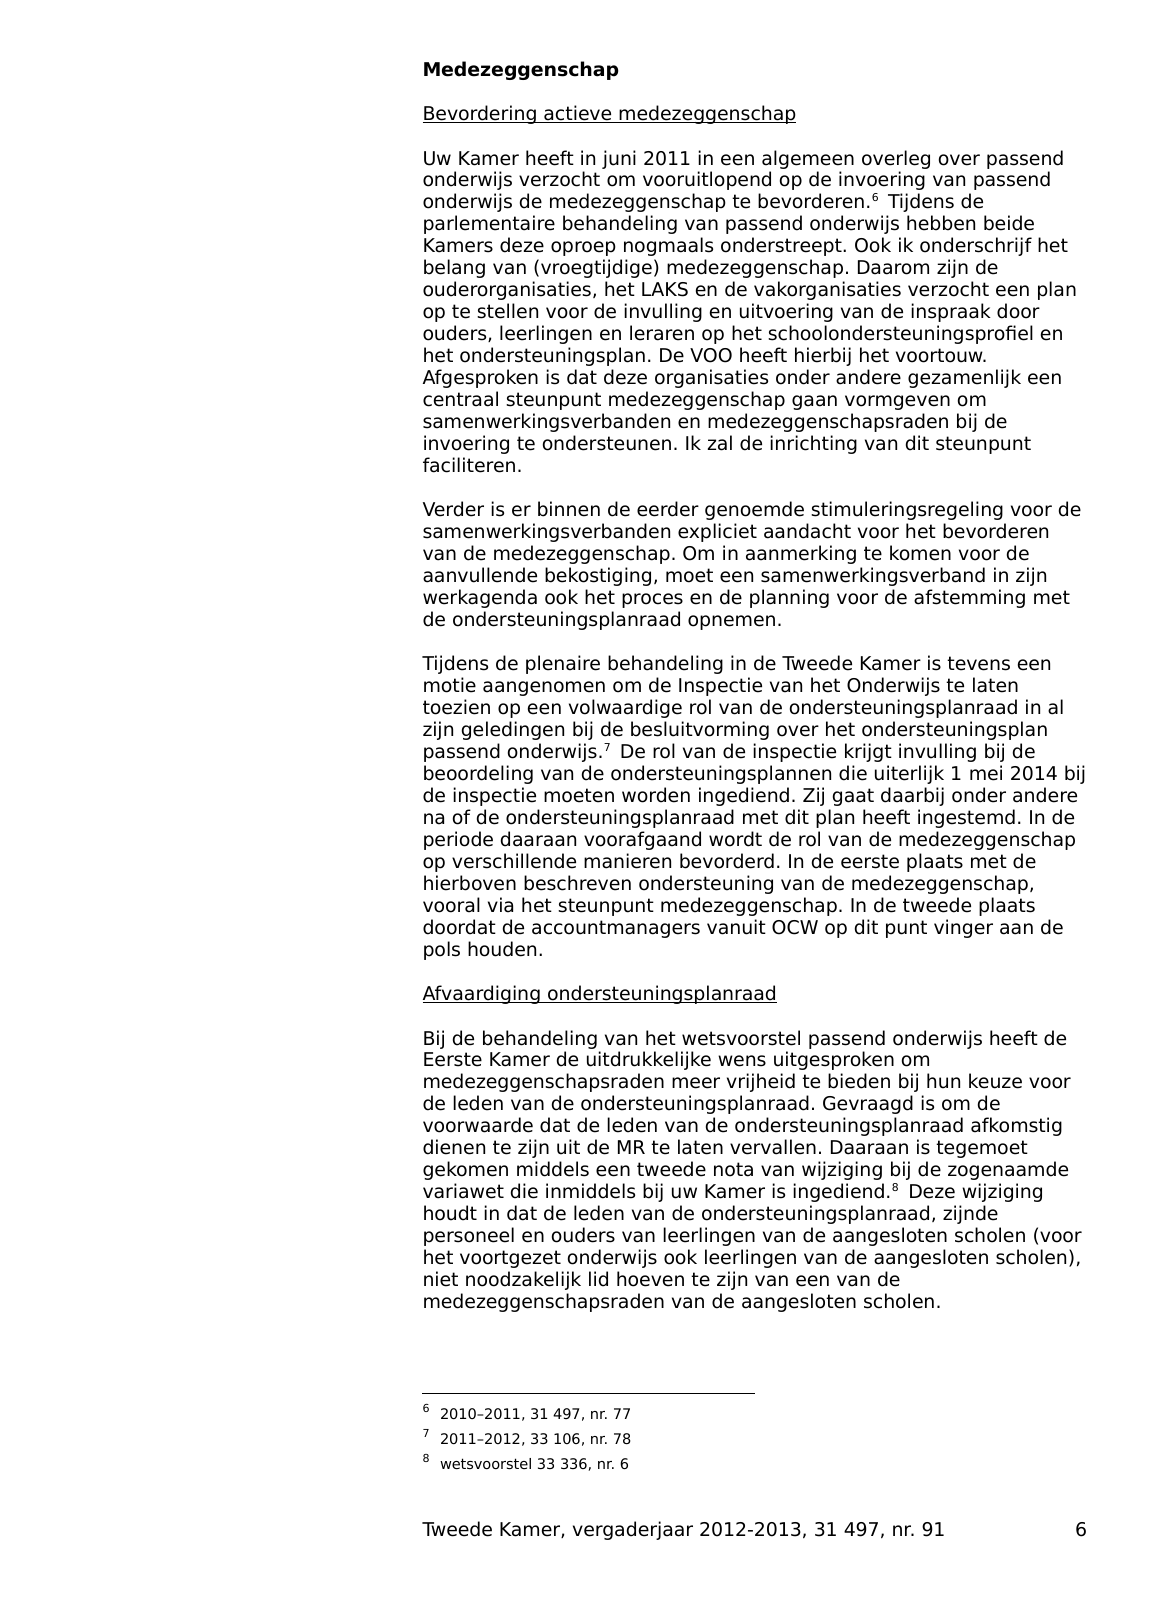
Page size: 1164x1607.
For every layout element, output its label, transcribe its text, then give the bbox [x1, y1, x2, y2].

text wetsvoorstel 33 336, nr. 6 [422, 1452, 1087, 1474]
text Uw Kamer heeft in juni 2011 in een algemeen overleg over passend onderwijs verzocht om vooruitlopend op de invoering van passend onderwijs de medezeggenschap te bevorderen. Tijdens de parlementaire behandeling van passend onderwijs hebben beide Kamers deze oproep nogmaals onderstreept. Ook ik onderschrijf het belang van (vroegtijdige) medezeggenschap. Daarom zijn de ouderorganisaties, het LAKS en de vakorganisaties verzocht een plan op te stellen voor de invulling en uitvoering van de inspraak door ouders, leerlingen en leraren op het schoolondersteuningsprofiel en het ondersteuningsplan. De VOO heeft hierbij het voortouw. Afgesproken is dat deze organisaties onder andere gezamenlijk een centraal steunpunt medezeggenschap gaan vormgeven om samenwerkingsverbanden en medezeggenschapsraden bij de invoering te ondersteunen. Ik zal de inrichting van dit steunpunt faciliteren. [422, 147, 1087, 477]
text Bij de behandeling van het wetsvoorstel passend onderwijs heeft de Eerste Kamer de uitdrukkelijke wens uitgesproken om medezeggenschapsraden meer vrijheid te bieden bij hun keuze voor de leden van de ondersteuningsplanraad. Gevraagd is om de voorwaarde dat de leden van de ondersteuningsplanraad afkomstig dienen te zijn uit de MR te laten vervallen. Daaraan is tegemoet gekomen middels een tweede nota van wijziging bij de zogenaamde variawet die inmiddels bij uw Kamer is ingediend. Deze wijziging houdt in dat de leden van de ondersteuningsplanraad, zijnde personeel en ouders van leerlingen van de aangesloten scholen (voor het voortgezet onderwijs ook leerlingen van de aangesloten scholen), niet noodzakelijk lid hoeven te zijn van een van de medezeggenschapsraden van de aangesloten scholen. [422, 1027, 1087, 1313]
text Tijdens de plenaire behandeling in de Tweede Kamer is tevens een motie aangenomen om de Inspectie van het Onderwijs te laten toezien op een volwaardige rol van de ondersteuningsplanraad in al zijn geledingen bij de besluitvorming over het ondersteuningsplan passend onderwijs. De rol van de inspectie krijgt invulling bij de beoordeling van de ondersteuningsplannen die uiterlijk 1 mei 2014 bij de inspectie moeten worden ingediend. Zij gaat daarbij onder andere na of de ondersteuningsplanraad met dit plan heeft ingestemd. In de periode daaraan voorafgaand wordt de rol van de medezeggenschap op verschillende manieren bevorderd. In de eerste plaats met de hierboven beschreven ondersteuning van de medezeggenschap, vooral via het steunpunt medezeggenschap. In de tweede plaats doordat de accountmanagers vanuit OCW op dit punt vinger aan de pols houden. [422, 653, 1087, 961]
text 2011–2012, 33 106, nr. 78 [422, 1427, 1087, 1449]
text 2010–2011, 31 497, nr. 77 [422, 1402, 1087, 1424]
subtitle Bevordering actieve medezeggenschap [422, 103, 1087, 125]
subtitle Afvaardiging ondersteuningsplanraad [422, 983, 1087, 1005]
subtitle Medezeggenschap [422, 59, 1087, 81]
text Verder is er binnen de eerder genoemde stimuleringsregeling voor de samenwerkingsverbanden expliciet aandacht voor het bevorderen van de medezeggenschap. Om in aanmerking te komen voor de aanvullende bekostiging, moet een samenwerkingsverband in zijn werkagenda ook het proces en de planning voor de afstemming met de ondersteuningsplanraad opnemen. [422, 499, 1087, 631]
